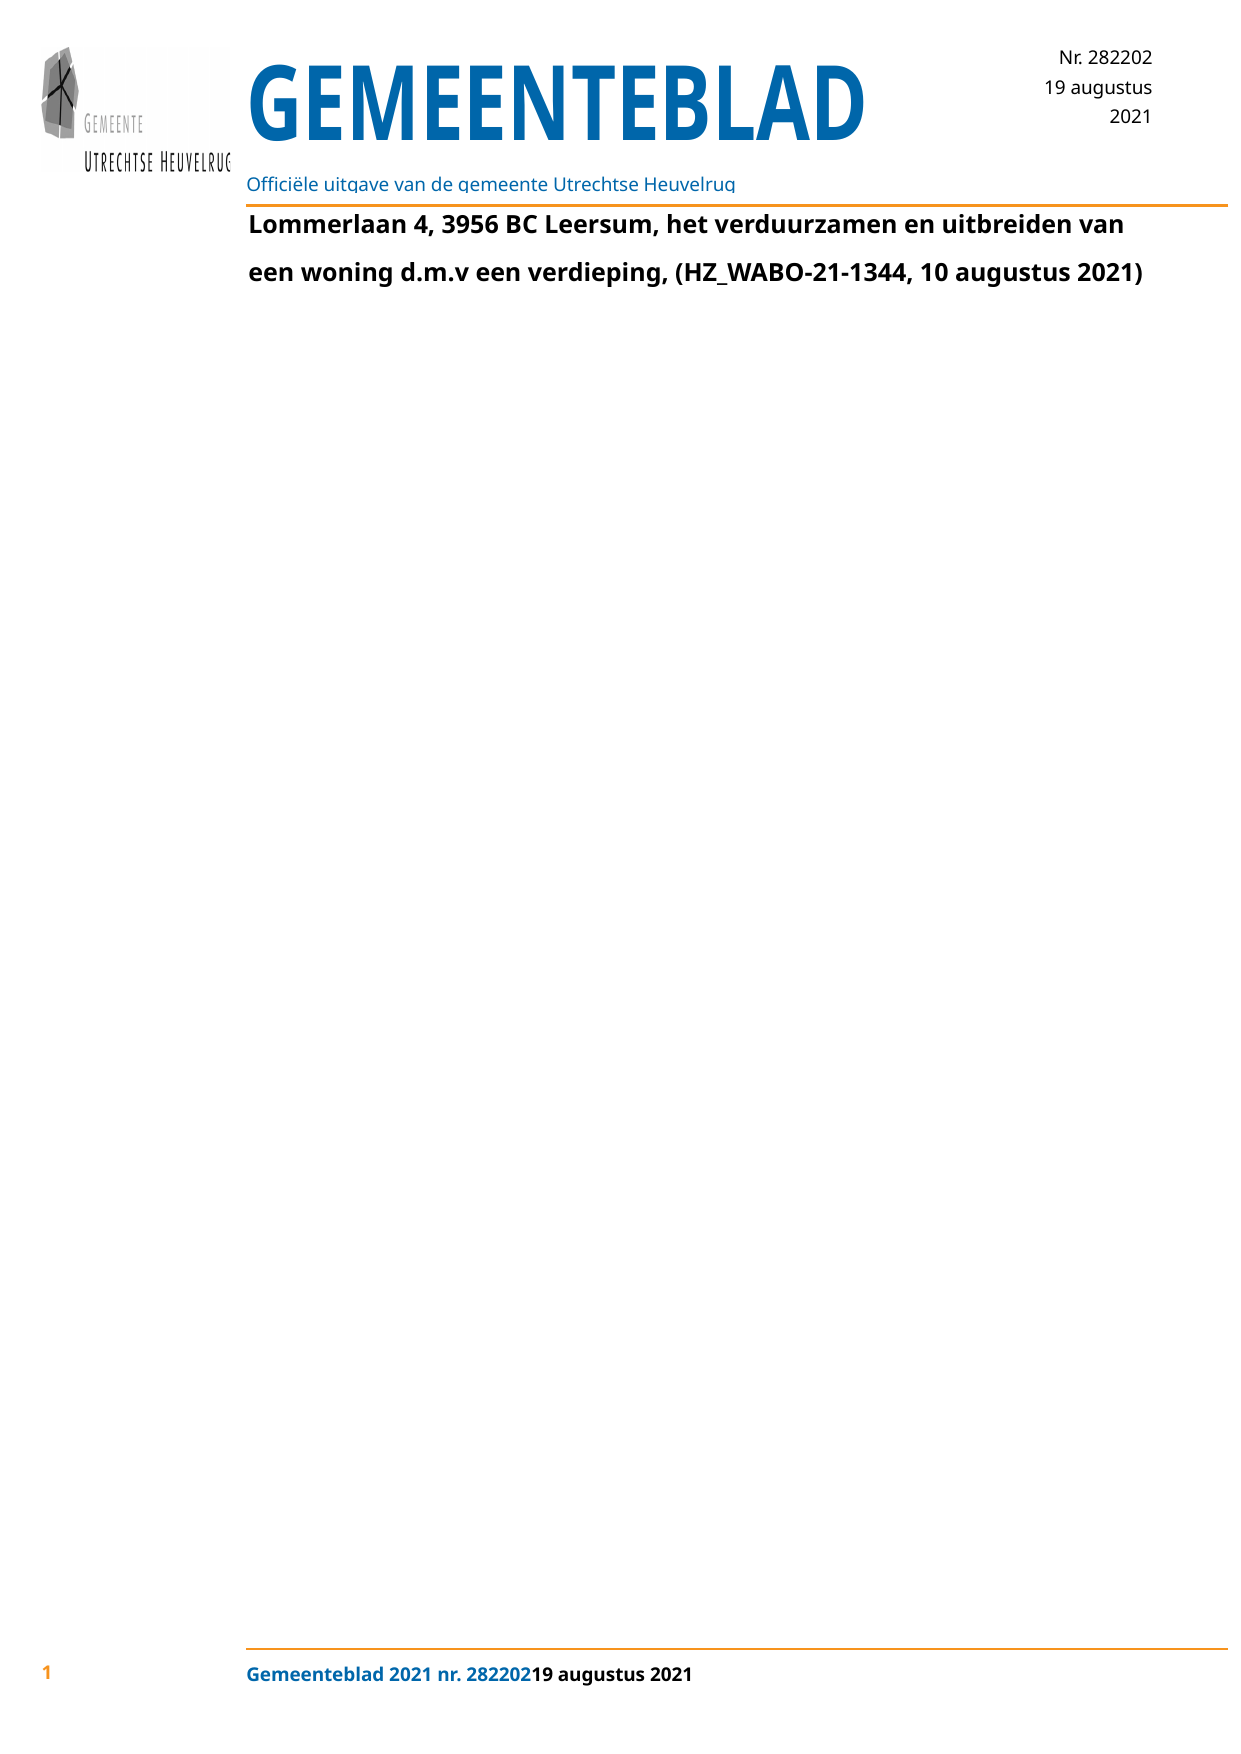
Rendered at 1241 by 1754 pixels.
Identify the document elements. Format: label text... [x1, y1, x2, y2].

text Lommerlaan 4, 3956 BC Leersum, het verduurzamen en uitbreiden van een woning d.m.v een verdieping, (HZ_WABO-21-1344, 10 augustus 2021) [248, 207, 1152, 288]
picture [41, 47, 231, 172]
